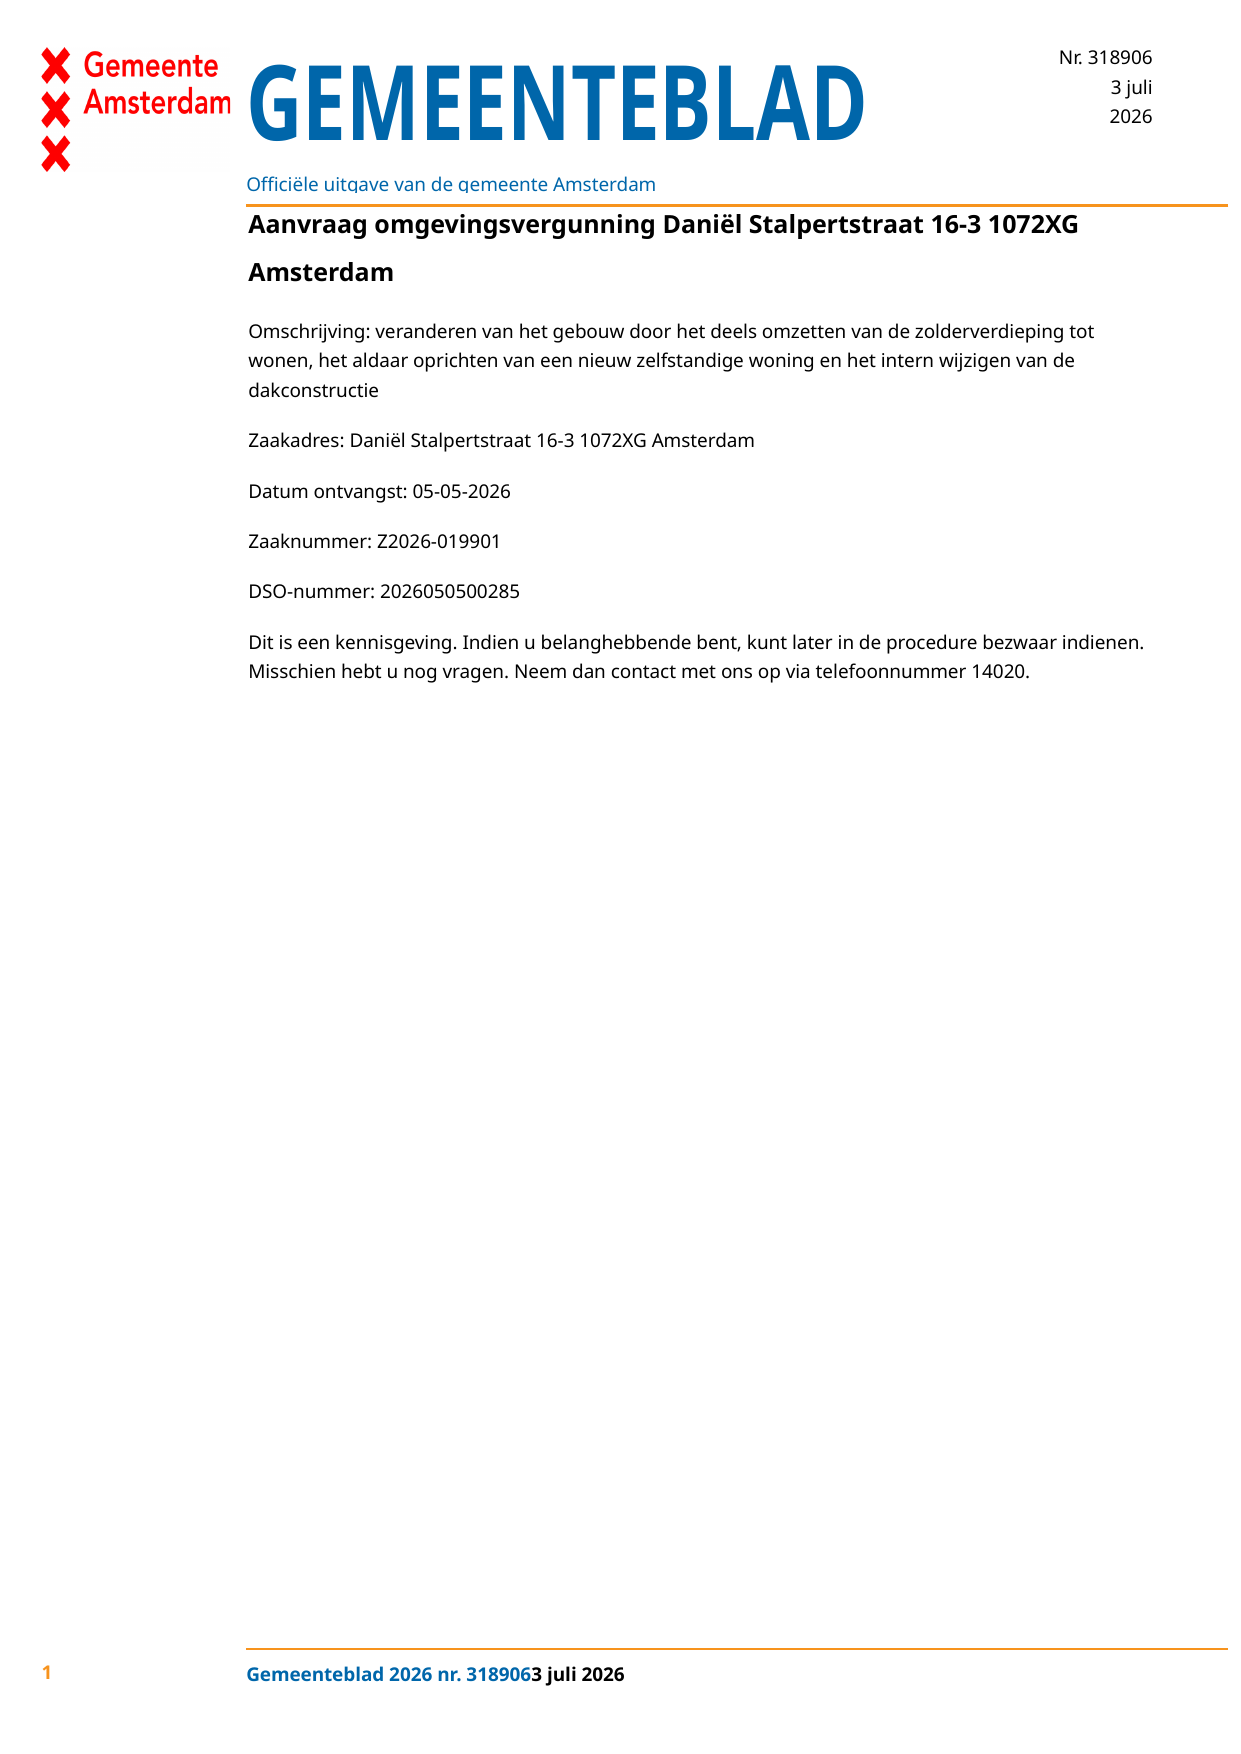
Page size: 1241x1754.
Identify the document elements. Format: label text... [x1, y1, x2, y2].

text DSO-nummer: 2026050500285 [248, 579, 1152, 604]
text Aanvraag omgevingsvergunning Daniël Stalpertstraat 16-3 1072XG Amsterdam [248, 207, 1152, 288]
text Datum ontvangst: 05-05-2026 [248, 478, 1152, 504]
text Zaaknummer: Z2026-019901 [248, 528, 1152, 554]
text Omschrijving: veranderen van het gebouw door het deels omzetten van de zolderverdieping tot wonen, het aldaar oprichten van een nieuw zelfstandige woning en het intern wijzigen van de dakconstructie [248, 318, 1152, 403]
picture [41, 47, 231, 172]
text Dit is een kennisgeving. Indien u belanghebbende bent, kunt later in de procedure bezwaar indienen. Misschien hebt u nog vragen. Neem dan contact met ons op via telefoonnummer 14020. [248, 629, 1152, 684]
text Zaakadres: Daniël Stalpertstraat 16-3 1072XG Amsterdam [248, 427, 1152, 453]
